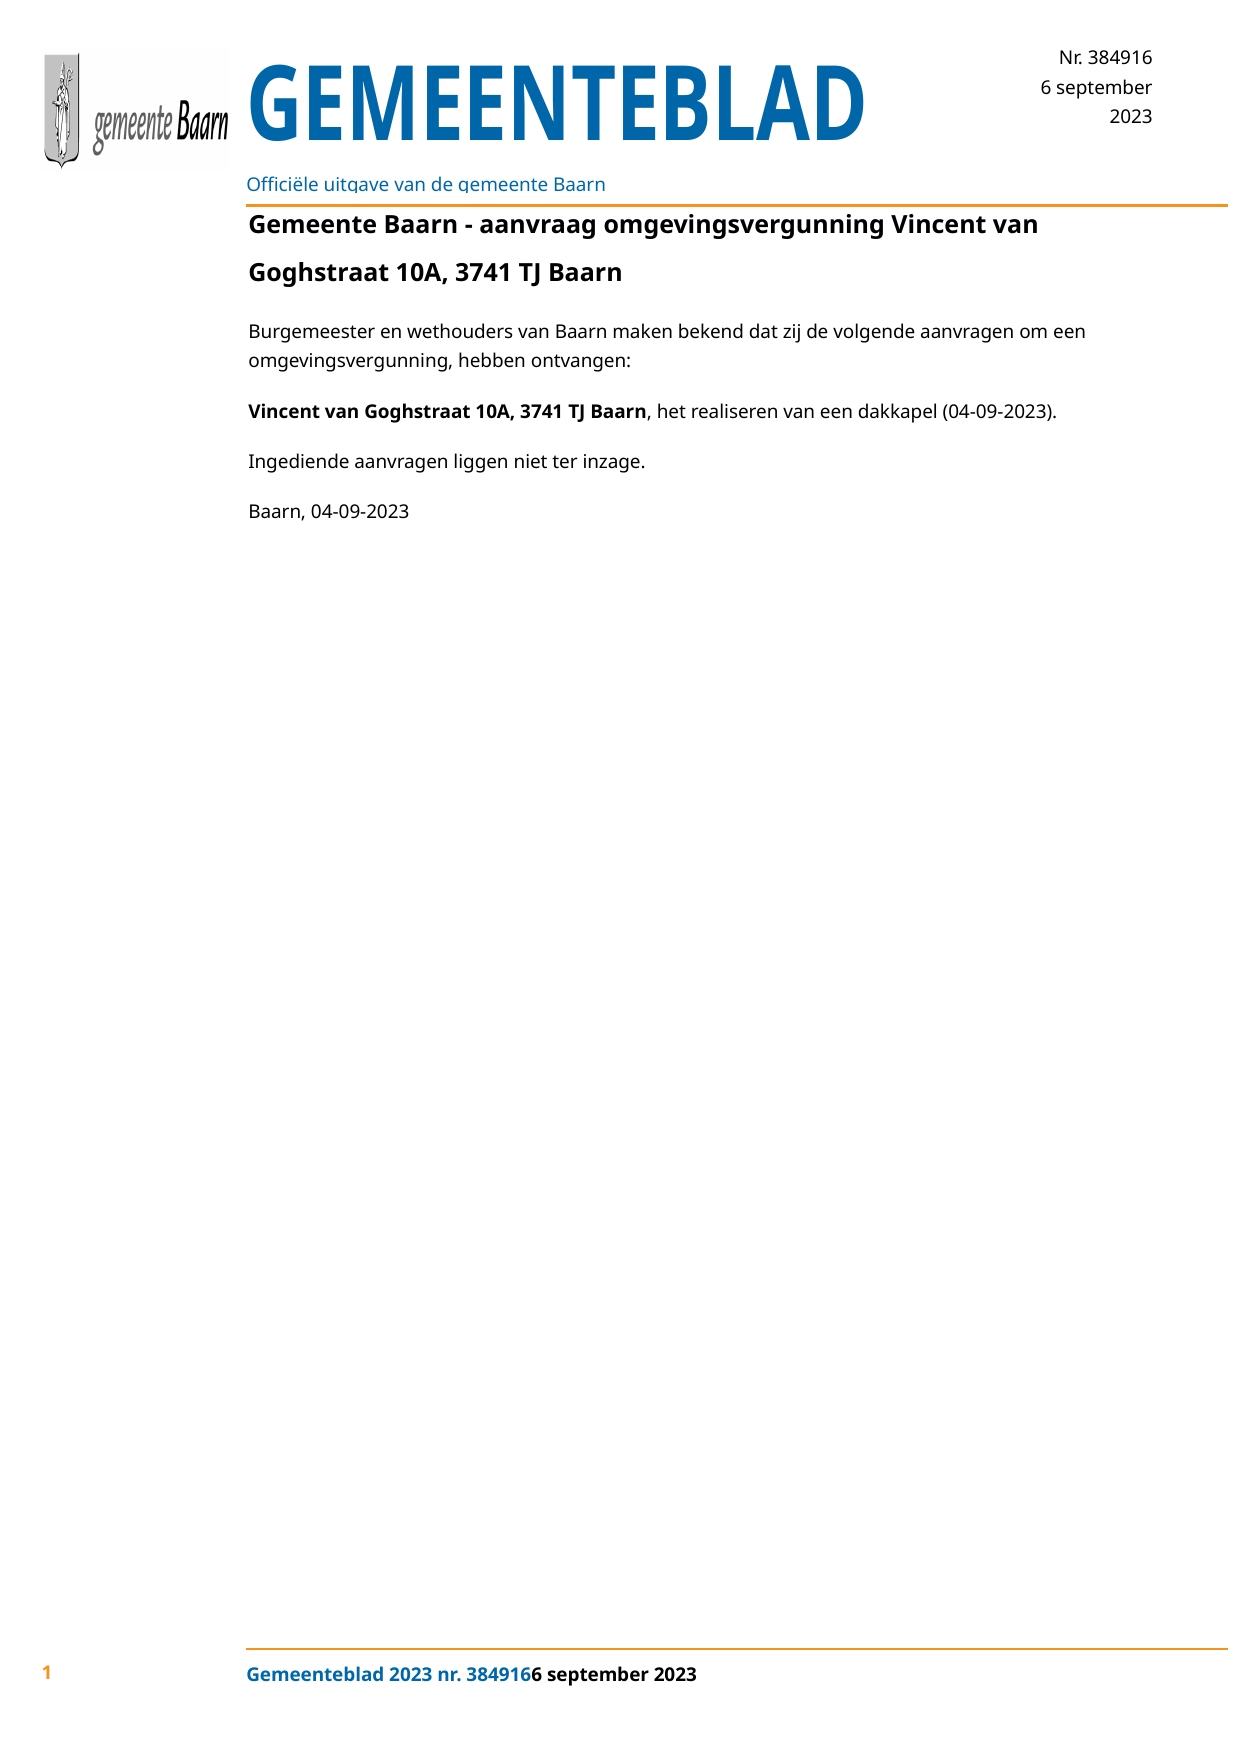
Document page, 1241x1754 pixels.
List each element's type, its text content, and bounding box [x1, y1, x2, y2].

text Vincent van Goghstraat 10A, 3741 TJ Baarn, het realiseren van een dakkapel (04-09-2023). [248, 398, 1152, 424]
text Burgemeester en wethouders van Baarn maken bekend dat zij de volgende aanvragen om een omgevingsvergunning, hebben ontvangen: [248, 318, 1152, 373]
text Baarn, 04-09-2023 [248, 499, 1152, 524]
picture [41, 47, 231, 172]
text Ingediende aanvragen liggen niet ter inzage. [248, 448, 1152, 474]
text Gemeente Baarn - aanvraag omgevingsvergunning Vincent van Goghstraat 10A, 3741 TJ Baarn [248, 207, 1152, 288]
